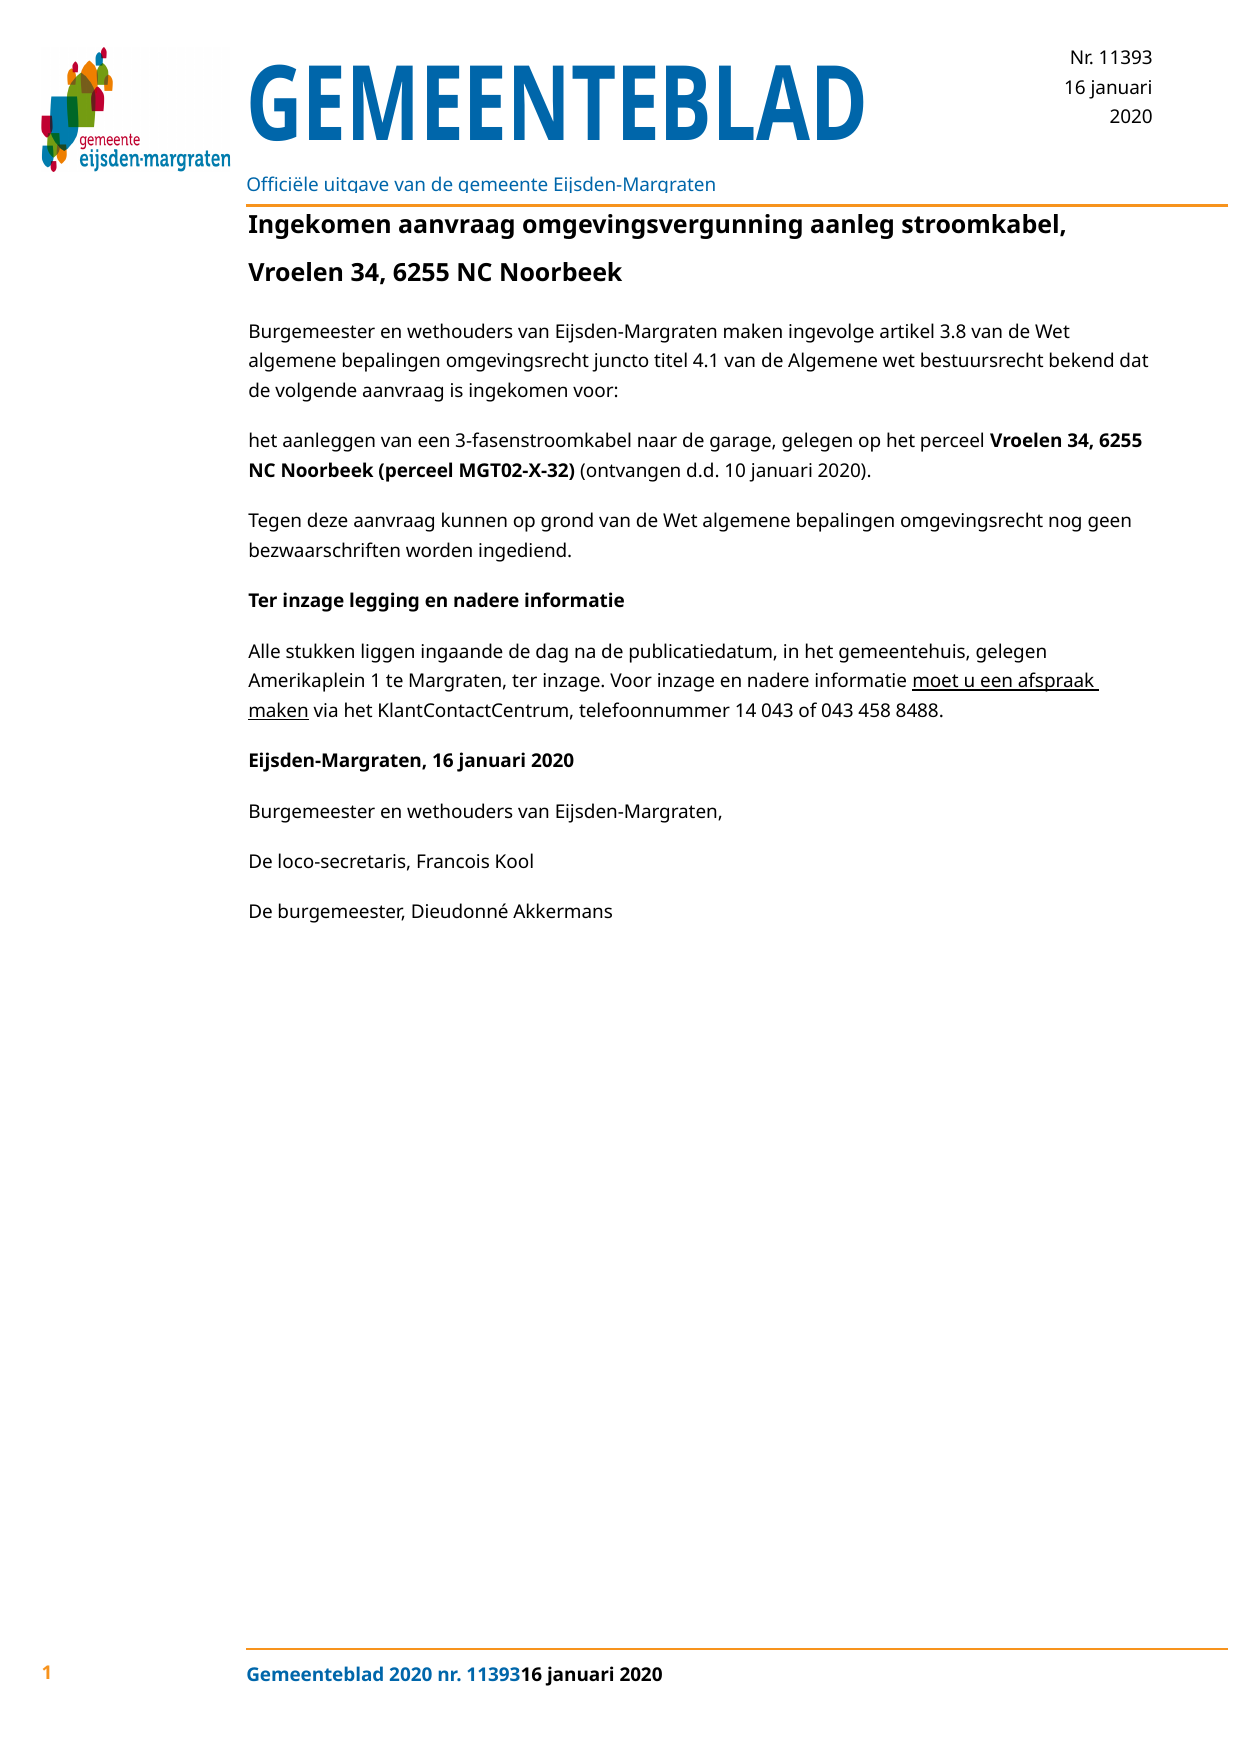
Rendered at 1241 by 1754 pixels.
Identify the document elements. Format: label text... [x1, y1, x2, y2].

text Alle stukken liggen ingaande de dag na de publicatiedatum, in het gemeentehuis, gelegen Amerikaplein 1 te Margraten, ter inzage. Voor inzage en nadere informatie moet u een afspraak maken via het KlantContactCentrum, telefoonnummer 14 043 of 043 458 8488. [248, 638, 1152, 723]
text het aanleggen van een 3-fasenstroomkabel naar de garage, gelegen op het perceel Vroelen 34, 6255 NC Noorbeek (perceel MGT02-X-32) (ontvangen d.d. 10 januari 2020). [248, 427, 1152, 483]
text Burgemeester en wethouders van Eijsden-Margraten maken ingevolge artikel 3.8 van de Wet algemene bepalingen omgevingsrecht juncto titel 4.1 van de Algemene wet bestuursrecht bekend dat de volgende aanvraag is ingekomen voor: [248, 318, 1152, 403]
text Ingekomen aanvraag omgevingsvergunning aanleg stroomkabel, Vroelen 34, 6255 NC Noorbeek [248, 207, 1152, 288]
text Eijsden-Margraten, 16 januari 2020 [248, 747, 1152, 773]
text De loco-secretaris, Francois Kool [248, 848, 1152, 874]
text De burgemeester, Dieudonné Akkermans [248, 899, 1152, 924]
text Burgemeester en wethouders van Eijsden-Margraten, [248, 798, 1152, 824]
text Ter inzage legging en nadere informatie [248, 587, 1152, 613]
text Tegen deze aanvraag kunnen op grond van de Wet algemene bepalingen omgevingsrecht nog geen bezwaarschriften worden ingediend. [248, 507, 1152, 563]
picture [41, 47, 231, 172]
